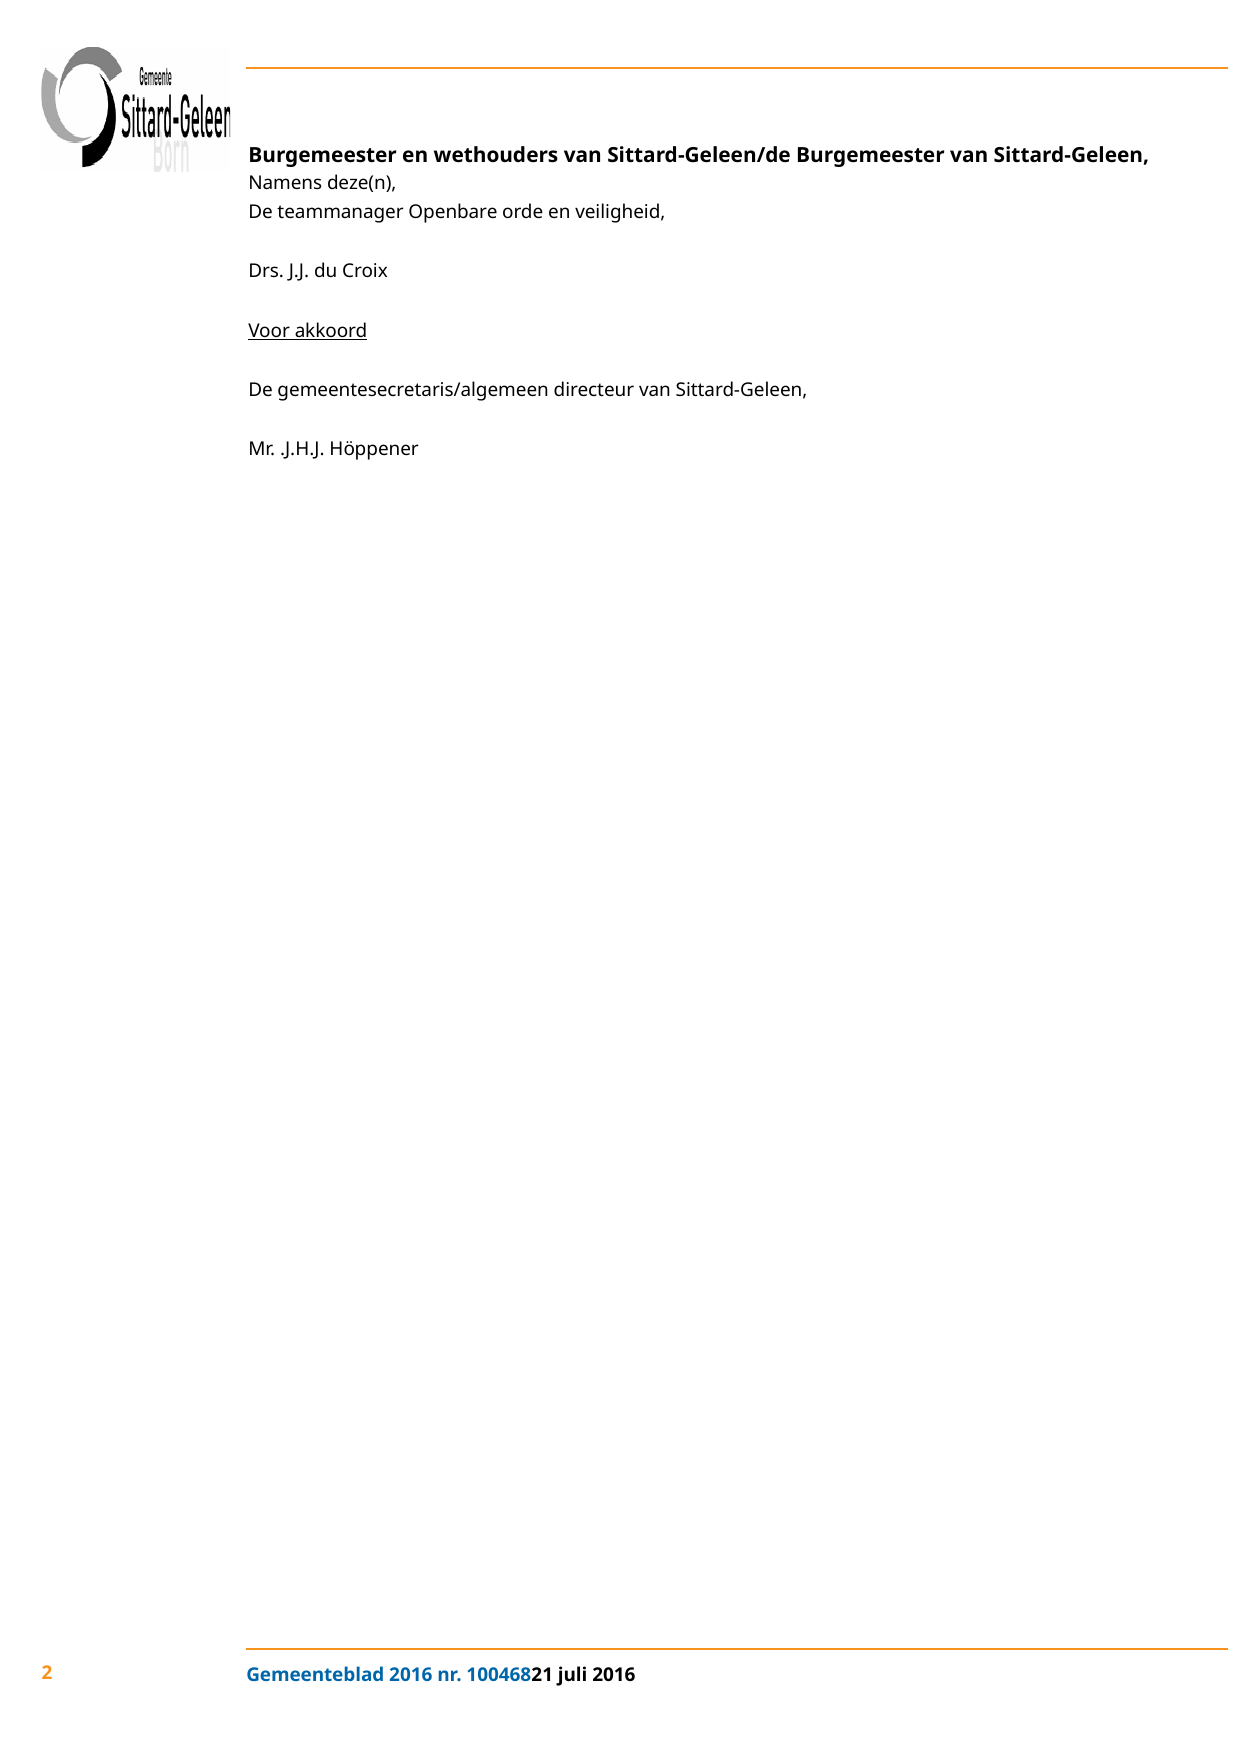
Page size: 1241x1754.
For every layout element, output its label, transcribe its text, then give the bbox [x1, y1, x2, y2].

text De teammanager Openbare orde en veiligheid, [248, 198, 1152, 224]
text Burgemeester en wethouders van Sittard-Geleen/de Burgemeester van Sittard-Geleen, [248, 140, 1152, 169]
text Drs. J.J. du Croix [248, 258, 1152, 283]
text De gemeentesecretaris/algemeen directeur van Sittard-Geleen, [248, 376, 1152, 402]
picture [41, 47, 231, 172]
text Voor akkoord [248, 317, 1152, 342]
text Namens deze(n), [248, 169, 1152, 194]
text Mr. .J.H.J. Höppener [248, 435, 1152, 461]
